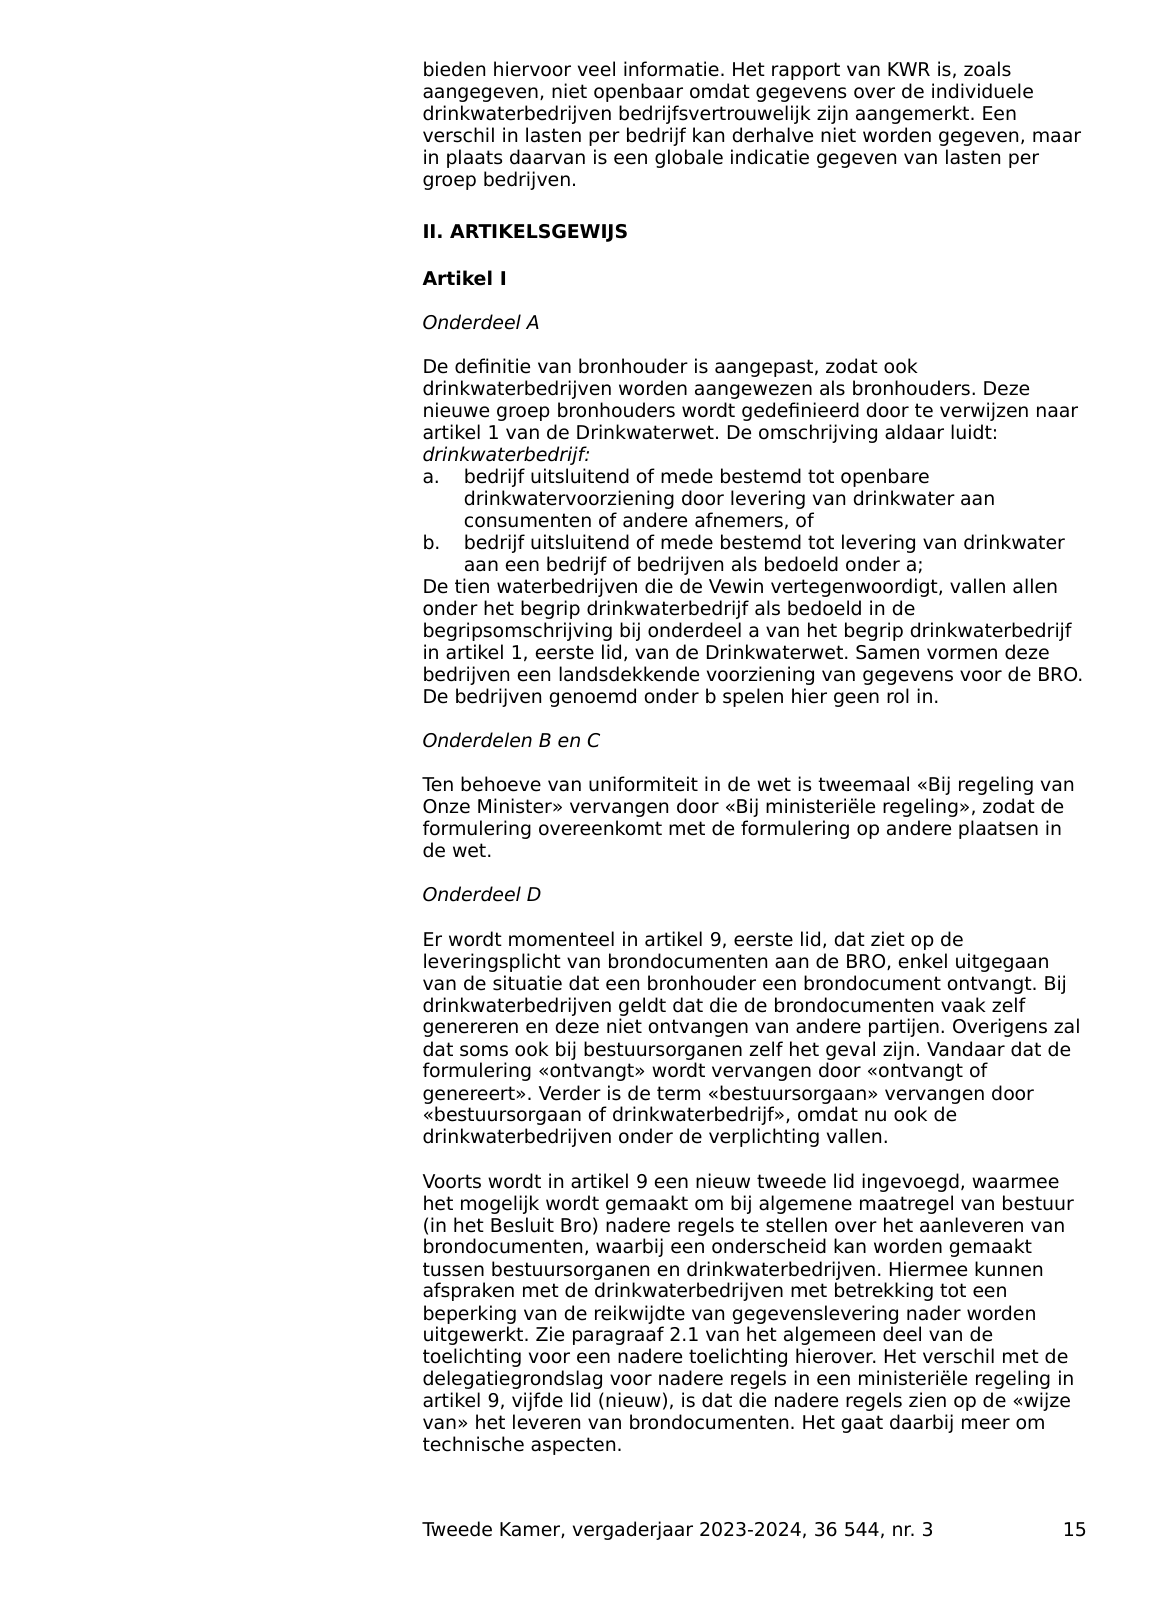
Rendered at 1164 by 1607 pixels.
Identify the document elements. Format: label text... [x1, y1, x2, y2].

text Voorts wordt in artikel 9 een nieuw tweede lid ingevoegd, waarmee het mogelijk wordt gemaakt om bij algemene maatregel van bestuur (in het Besluit Bro) nadere regels te stellen over het aanleveren van brondocumenten, waarbij een onderscheid kan worden gemaakt tussen bestuursorganen en drinkwaterbedrijven. Hiermee kunnen afspraken met de drinkwaterbedrijven met betrekking tot een beperking van de reikwijdte van gegevenslevering nader worden uitgewerkt. Zie paragraaf 2.1 van het algemeen deel van de toelichting voor een nadere toelichting hierover. Het verschil met de delegatiegrondslag voor nadere regels in een ministeriële regeling in artikel 9, vijfde lid (nieuw), is dat die nadere regels zien op de «wijze van» het leveren van brondocumenten. Het gaat daarbij meer om technische aspecten. [422, 1171, 1087, 1456]
subtitle Onderdeel D [422, 884, 1087, 906]
subtitle Onderdeel A [422, 312, 1087, 334]
text De definitie van bronhouder is aangepast, zodat ook drinkwaterbedrijven worden aangewezen als bronhouders. Deze nieuwe groep bronhouders wordt gedefinieerd door te verwijzen naar artikel 1 van de Drinkwaterwet. De omschrijving aldaar luidt: [422, 356, 1087, 444]
text drinkwaterbedrijf: [422, 444, 1087, 466]
text b. bedrijf uitsluitend of mede bestemd tot levering van drinkwater aan een bedrijf of bedrijven als bedoeld onder a; [422, 532, 1087, 576]
subtitle II. ARTIKELSGEWIJS [422, 221, 1087, 243]
text De tien waterbedrijven die de Vewin vertegenwoordigt, vallen allen onder het begrip drinkwaterbedrijf als bedoeld in de begripsomschrijving bij onderdeel a van het begrip drinkwaterbedrijf in artikel 1, eerste lid, van de Drinkwaterwet. Samen vormen deze bedrijven een landsdekkende voorziening van gegevens voor de BRO. De bedrijven genoemd onder b spelen hier geen rol in. [422, 576, 1087, 708]
text bieden hiervoor veel informatie. Het rapport van KWR is, zoals aangegeven, niet openbaar omdat gegevens over de individuele drinkwaterbedrijven bedrijfsvertrouwelijk zijn aangemerkt. Een verschil in lasten per bedrijf kan derhalve niet worden gegeven, maar in plaats daarvan is een globale indicatie gegeven van lasten per groep bedrijven. [422, 59, 1087, 191]
subtitle Artikel I [422, 268, 1087, 290]
subtitle Onderdelen B en C [422, 730, 1087, 752]
text Ten behoeve van uniformiteit in de wet is tweemaal «Bij regeling van Onze Minister» vervangen door «Bij ministeriële regeling», zodat de formulering overeenkomt met de formulering op andere plaatsen in de wet. [422, 774, 1087, 862]
text a. bedrijf uitsluitend of mede bestemd tot openbare drinkwatervoorziening door levering van drinkwater aan consumenten of andere afnemers, of [422, 466, 1087, 532]
text Er wordt momenteel in artikel 9, eerste lid, dat ziet op de leveringsplicht van brondocumenten aan de BRO, enkel uitgegaan van de situatie dat een bronhouder een brondocument ontvangt. Bij drinkwaterbedrijven geldt dat die de brondocumenten vaak zelf genereren en deze niet ontvangen van andere partijen. Overigens zal dat soms ook bij bestuursorganen zelf het geval zijn. Vandaar dat de formulering «ontvangt» wordt vervangen door «ontvangt of genereert». Verder is de term «bestuursorgaan» vervangen door «bestuursorgaan of drinkwaterbedrijf», omdat nu ook de drinkwaterbedrijven onder de verplichting vallen. [422, 928, 1087, 1148]
